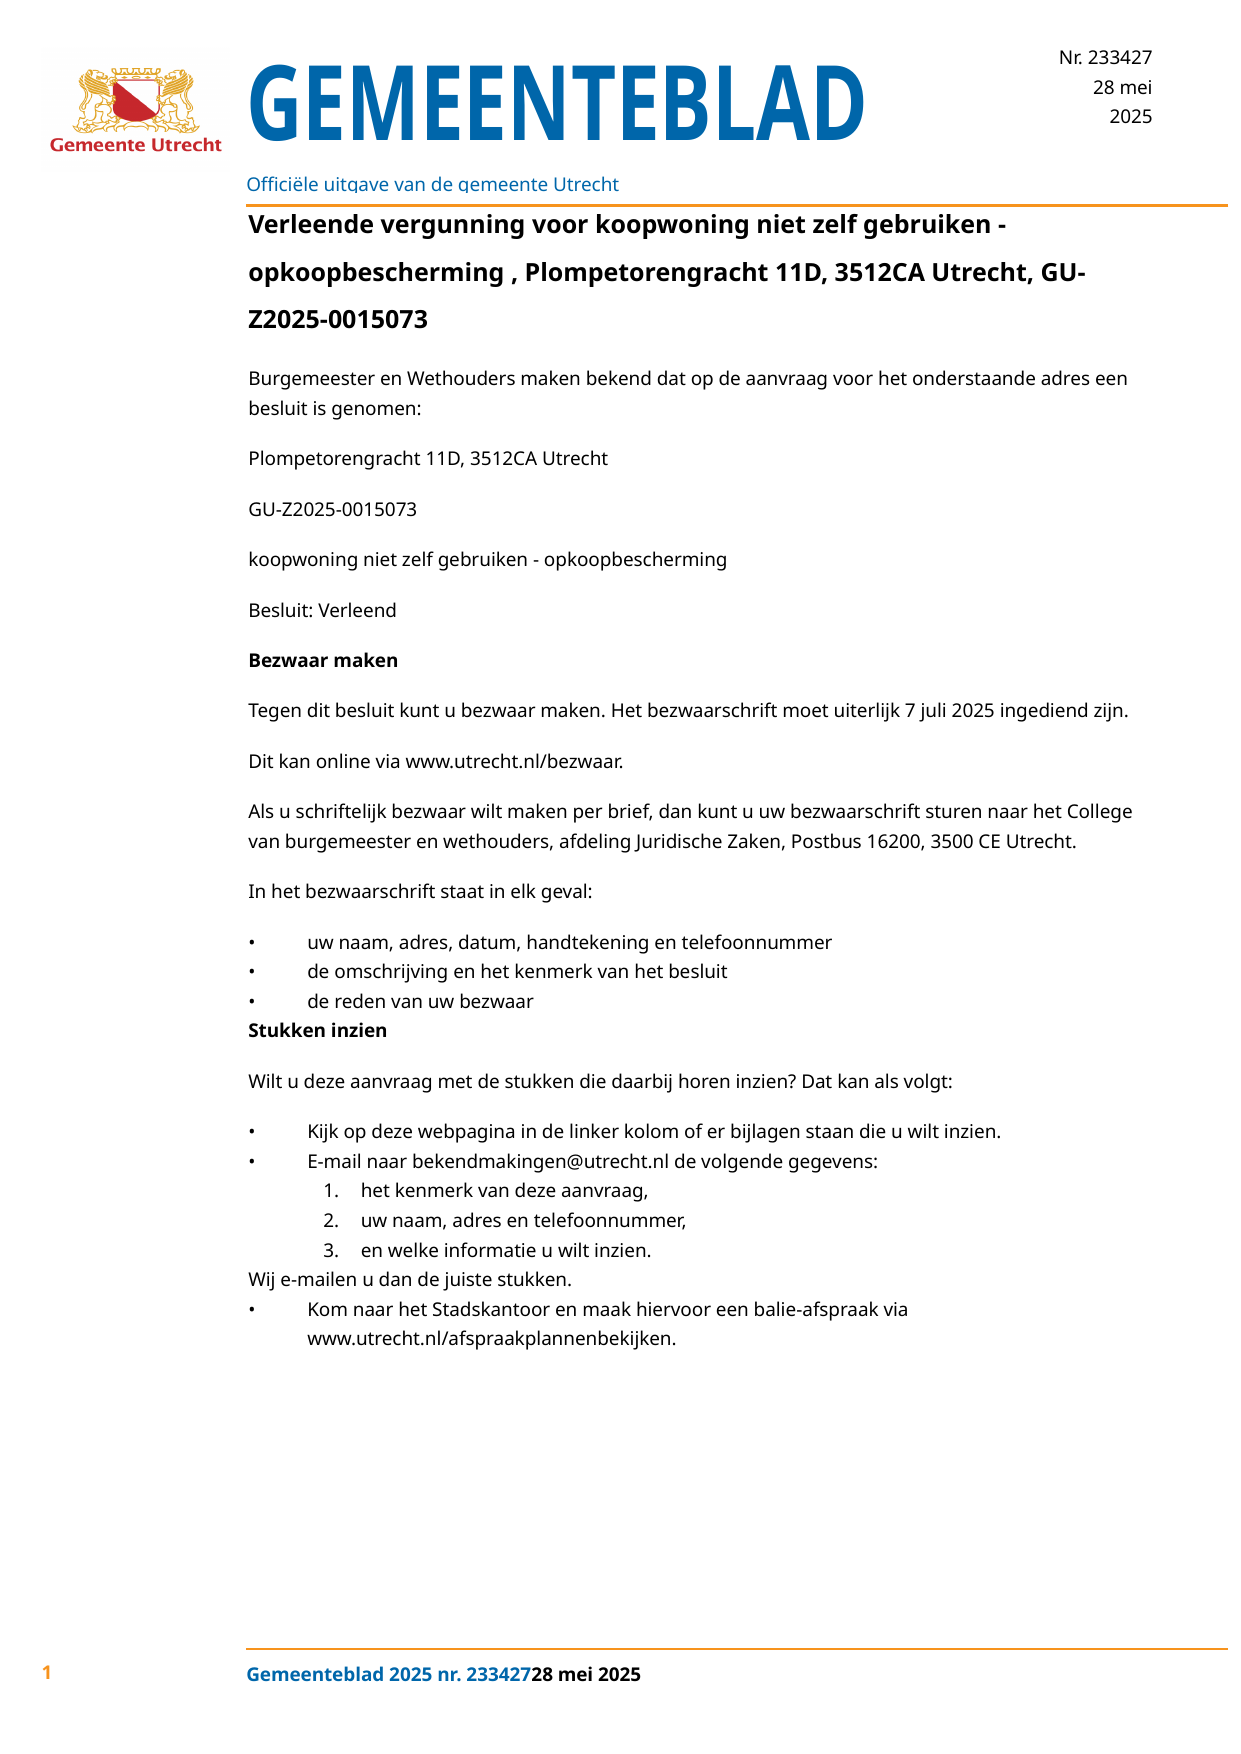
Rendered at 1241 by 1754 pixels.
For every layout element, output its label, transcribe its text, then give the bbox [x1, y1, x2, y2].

list de reden van uw bezwaar [248, 988, 1152, 1014]
list E-mail naar bekendmakingen@utrecht.nl de volgende gegevens: [248, 1148, 1152, 1174]
list uw naam, adres en telefoonnummer, [323, 1207, 1152, 1233]
text Dit kan online via www.utrecht.nl/bezwaar. [248, 748, 1152, 774]
text Plompetorengracht 11D, 3512CA Utrecht [248, 446, 1152, 471]
list het kenmerk van deze aanvraag, [323, 1178, 1152, 1203]
text Burgemeester en Wethouders maken bekend dat op de aanvraag voor het onderstaande adres een besluit is genomen: [248, 366, 1152, 421]
text Wij e-mailen u dan de juiste stukken. [248, 1266, 1152, 1292]
list Kijk op deze webpagina in de linker kolom of er bijlagen staan die u wilt inzien. [248, 1118, 1152, 1144]
list de omschrijving en het kenmerk van het besluit [248, 958, 1152, 984]
list uw naam, adres, datum, handtekening en telefoonnummer [248, 929, 1152, 954]
text Besluit: Verleend [248, 597, 1152, 622]
text GU-Z2025-0015073 [248, 496, 1152, 522]
text Stukken inzien [248, 1018, 1152, 1043]
text In het bezwaarschrift staat in elk geval: [248, 878, 1152, 904]
text Wilt u deze aanvraag met de stukken die daarbij horen inzien? Dat kan als volgt: [248, 1068, 1152, 1094]
text Bezwaar maken [248, 647, 1152, 673]
text koopwoning niet zelf gebruiken - opkoopbescherming [248, 546, 1152, 572]
list en welke informatie u wilt inzien. [323, 1237, 1152, 1262]
text Tegen dit besluit kunt u bezwaar maken. Het bezwaarschrift moet uiterlijk 7 juli 2025 ingediend zijn. [248, 698, 1152, 723]
picture [41, 47, 231, 172]
text Als u schriftelijk bezwaar wilt maken per brief, dan kunt u uw bezwaarschrift sturen naar het College van burgemeester en wethouders, afdeling Juridische Zaken, Postbus 16200, 3500 CE Utrecht. [248, 798, 1152, 854]
text Verleende vergunning voor koopwoning niet zelf gebruiken - opkoopbescherming , Plompetorengracht 11D, 3512CA Utrecht, GU-Z2025-0015073 [248, 207, 1152, 336]
list Kom naar het Stadskantoor en maak hiervoor een balie-afspraak via www.utrecht.nl/afspraakplannenbekijken. [248, 1296, 1152, 1351]
